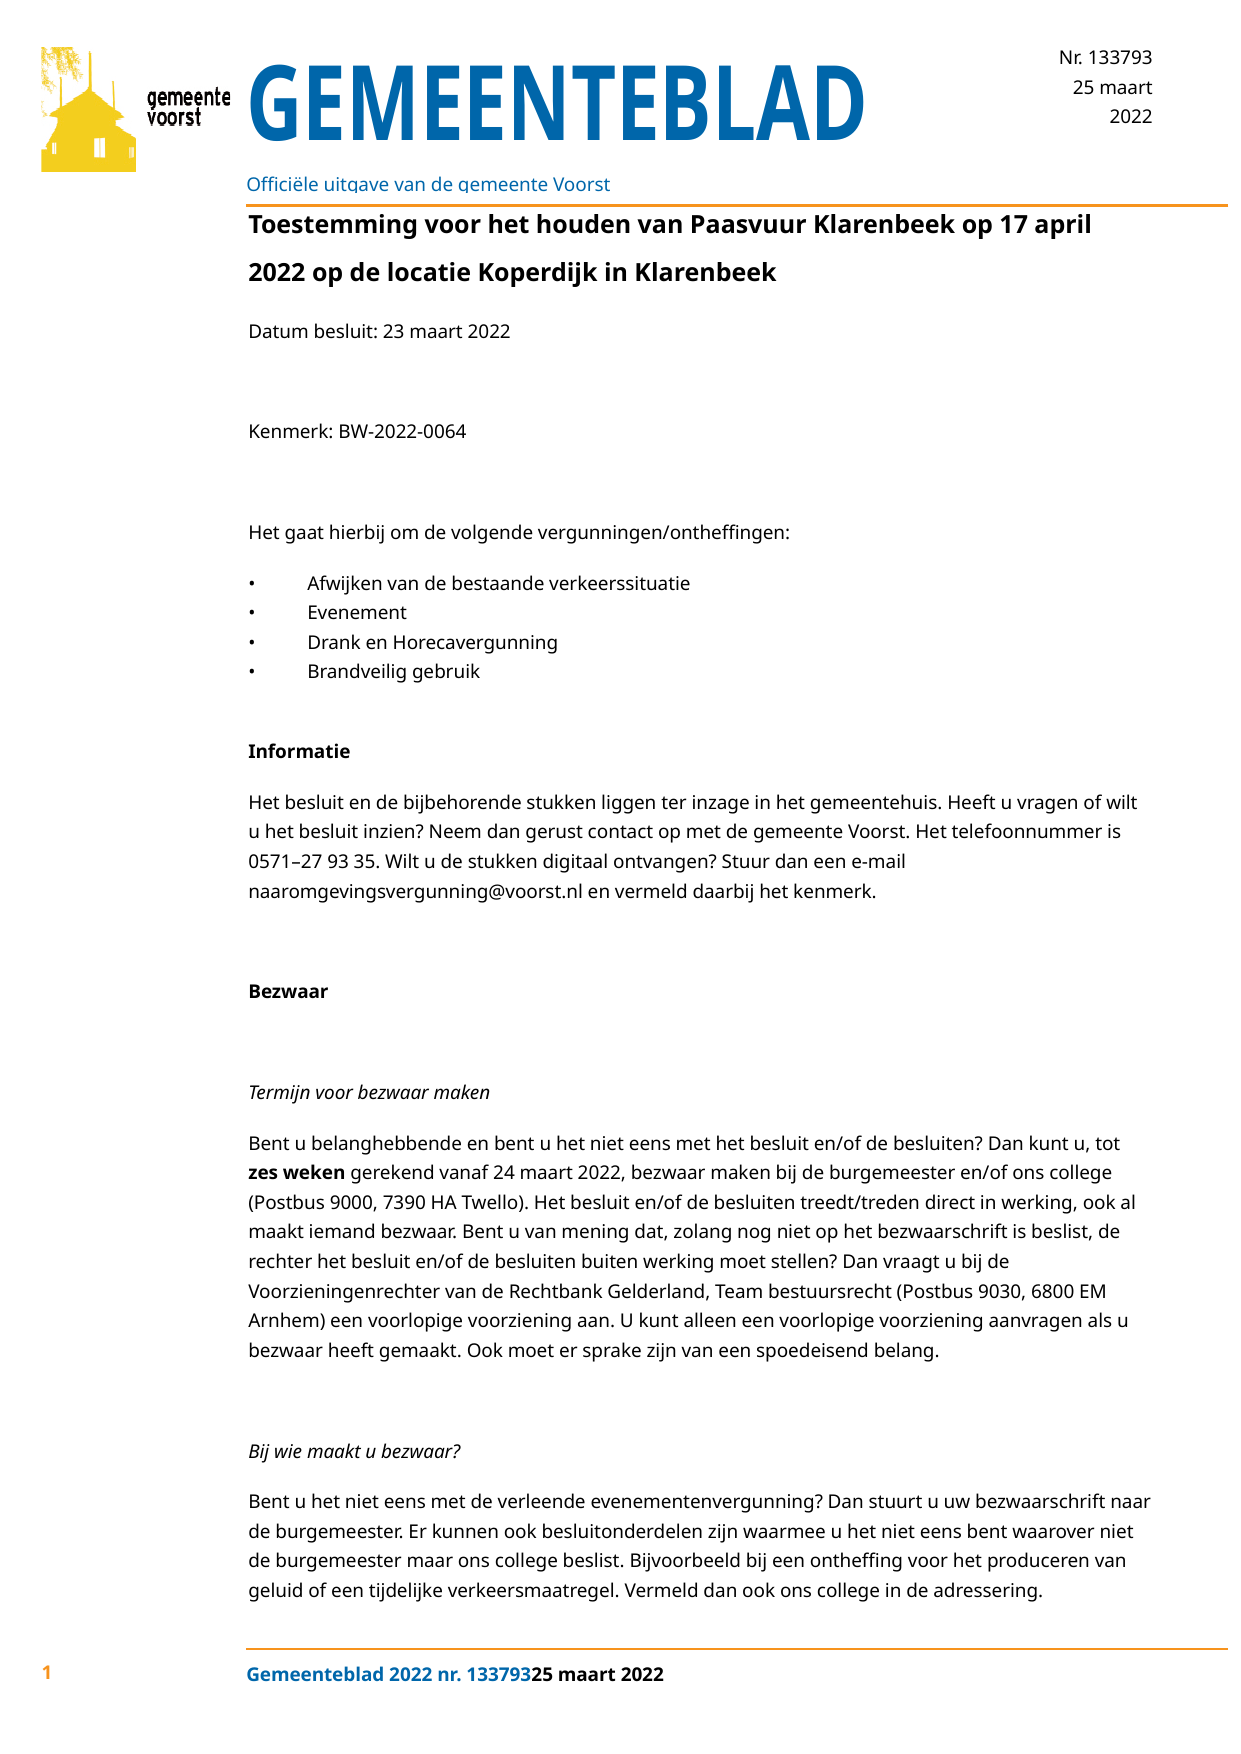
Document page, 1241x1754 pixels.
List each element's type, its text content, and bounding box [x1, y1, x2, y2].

list Drank en Horecavergunning [248, 629, 1152, 655]
text Bezwaar [248, 979, 1152, 1004]
list Afwijken van de bestaande verkeerssituatie [248, 570, 1152, 596]
text Termijn voor bezwaar maken [248, 1079, 1152, 1105]
text Datum besluit: 23 maart 2022 [248, 318, 1152, 344]
text Bent u het niet eens met de verleende evenementenvergunning? Dan stuurt u uw bezwaarschrift naar de burgemeester. Er kunnen ook besluitonderdelen zijn waarmee u het niet eens bent waarover niet de burgemeester maar ons college beslist. Bijvoorbeeld bij een ontheffing voor het produceren van geluid of een tijdelijke verkeersmaatregel. Vermeld dan ook ons college in de adressering. [248, 1488, 1152, 1603]
text Bent u belanghebbende en bent u het niet eens met het besluit en/of de besluiten? Dan kunt u, tot zes weken gerekend vanaf 24 maart 2022, bezwaar maken bij de burgemeester en/of ons college (Postbus 9000, 7390 HA Twello). Het besluit en/of de besluiten treedt/treden direct in werking, ook al maakt iemand bezwaar. Bent u van mening dat, zolang nog niet op het bezwaarschrift is beslist, de rechter het besluit en/of de besluiten buiten werking moet stellen? Dan vraagt u bij de Voorzieningenrechter van de Rechtbank Gelderland, Team bestuursrecht (Postbus 9030, 6800 EM Arnhem) een voorlopige voorziening aan. U kunt alleen een voorlopige voorziening aanvragen als u bezwaar heeft gemaakt. Ook moet er sprake zijn van een spoedeisend belang. [248, 1130, 1152, 1363]
text Toestemming voor het houden van Paasvuur Klarenbeek op 17 april 2022 op de locatie Koperdijk in Klarenbeek [248, 207, 1152, 288]
picture [41, 47, 231, 172]
text Het besluit en de bijbehorende stukken liggen ter inzage in het gemeentehuis. Heeft u vragen of wilt u het besluit inzien? Neem dan gerust contact op met de gemeente Voorst. Het telefoonnummer is 0571–27 93 35. Wilt u de stukken digitaal ontvangen? Stuur dan een e-mail naaromgevingsvergunning@voorst.nl en vermeld daarbij het kenmerk. [248, 789, 1152, 904]
text Het gaat hierbij om de volgende vergunningen/ontheffingen: [248, 519, 1152, 545]
text Informatie [248, 739, 1152, 764]
text Kenmerk: BW-2022-0064 [248, 419, 1152, 444]
list Brandveilig gebruik [248, 659, 1152, 684]
text Bij wie maakt u bezwaar? [248, 1438, 1152, 1464]
list Evenement [248, 599, 1152, 625]
